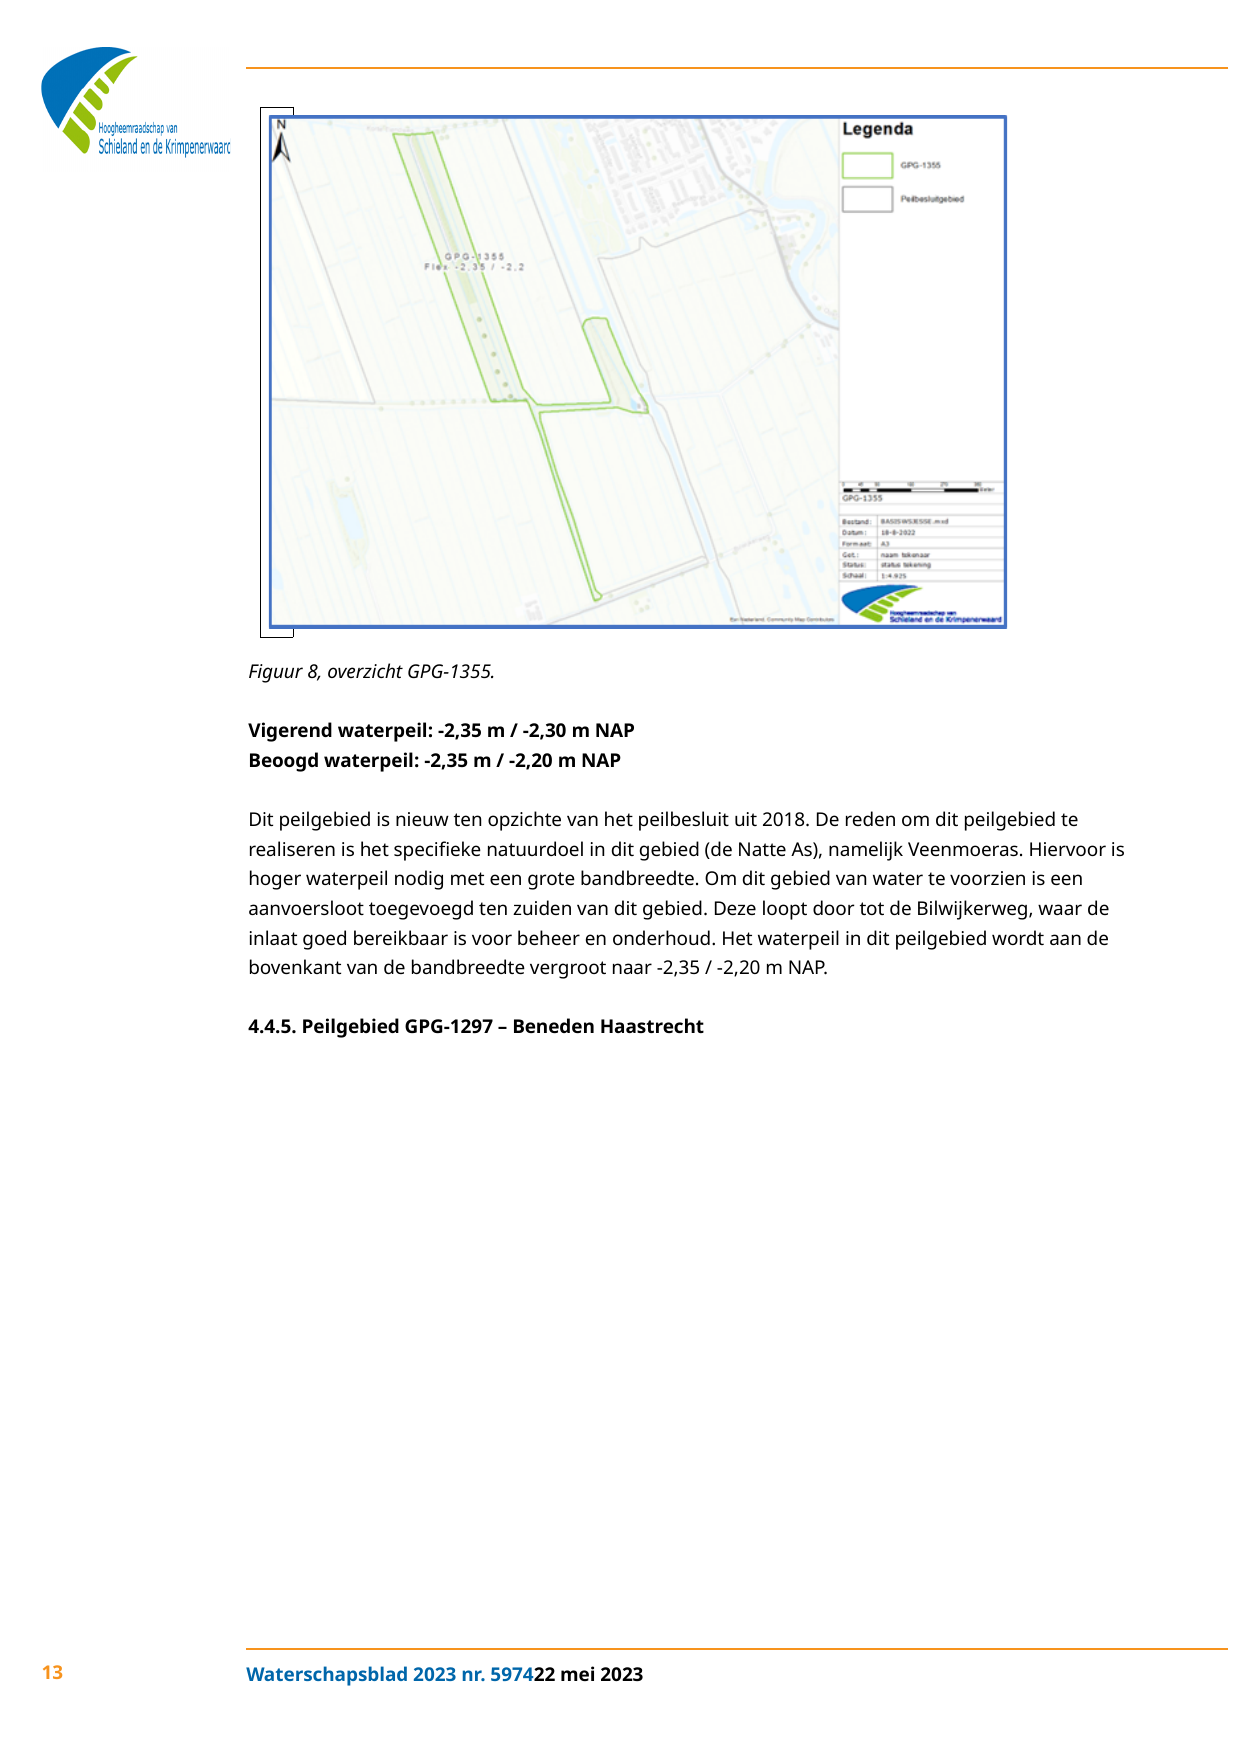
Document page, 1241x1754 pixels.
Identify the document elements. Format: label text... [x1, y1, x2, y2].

picture [268, 115, 1008, 629]
text Vigerend waterpeil: -2,35 m / -2,30 m NAP [248, 718, 1152, 743]
text Dit peilgebied is nieuw ten opzichte van het peilbesluit uit 2018. De reden om dit peilgebied te realiseren is het specifieke natuurdoel in dit gebied (de Natte As), namelijk Veenmoeras. Hiervoor is hoger waterpeil nodig met een grote bandbreedte. Om dit gebied van water te voorzien is een aanvoersloot toegevoegd ten zuiden van dit gebied. Deze loopt door tot de Bilwijkerweg, waar de inlaat goed bereikbaar is voor beheer en onderhoud. Het waterpeil in dit peilgebied wordt aan de bovenkant van de bandbreedte vergroot naar -2,35 / -2,20 m NAP. [248, 806, 1152, 980]
text Figuur 8, overzicht GPG-1355. [248, 658, 1152, 684]
text Beoogd waterpeil: -2,35 m / -2,20 m NAP [248, 747, 1152, 773]
text 4.4.5. Peilgebied GPG-1297 – Beneden Haastrecht [248, 1013, 1152, 1039]
picture [41, 47, 231, 172]
